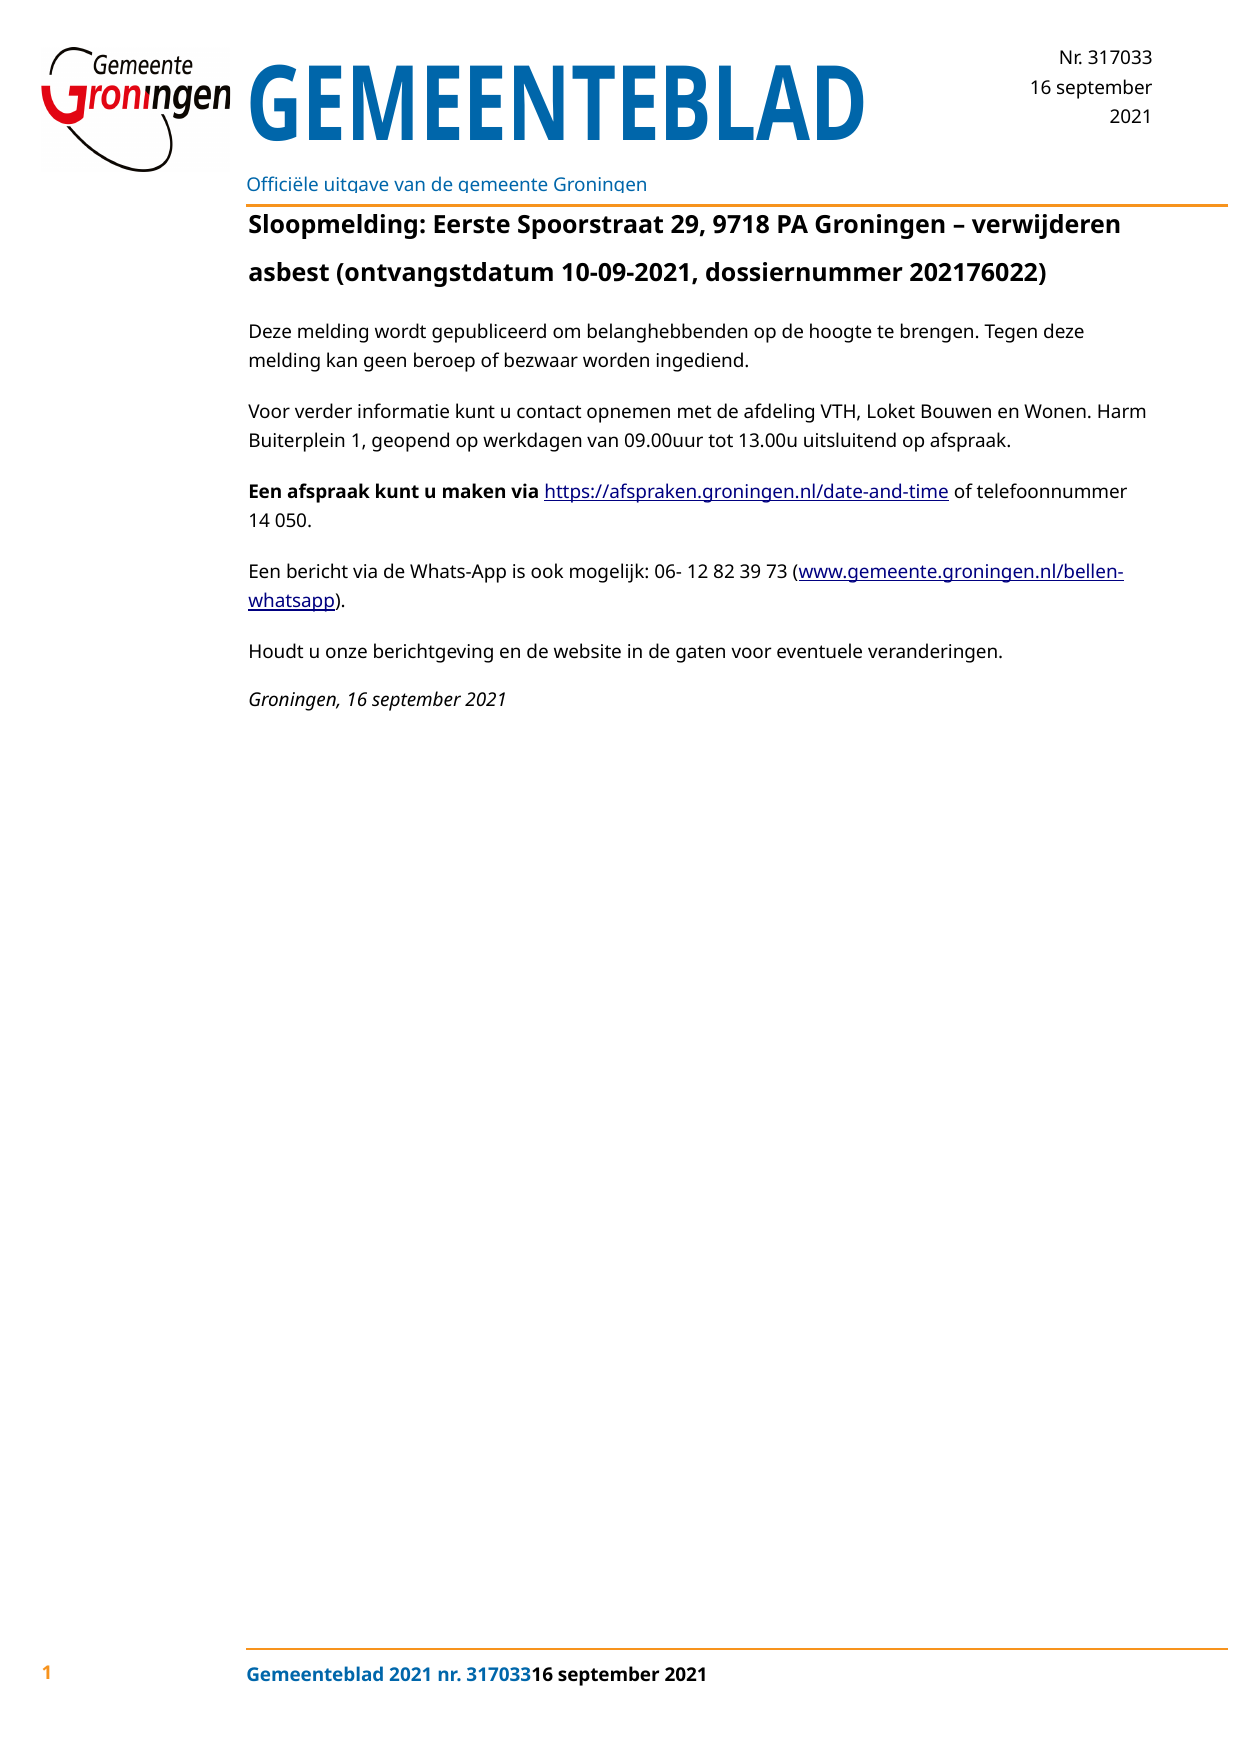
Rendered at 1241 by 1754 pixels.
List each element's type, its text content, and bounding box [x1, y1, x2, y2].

text Voor verder informatie kunt u contact opnemen met de afdeling VTH, Loket Bouwen en Wonen. Harm Buiterplein 1, geopend op werkdagen van 09.00uur tot 13.00u uitsluitend op afspraak. [248, 398, 1152, 453]
text Sloopmelding: Eerste Spoorstraat 29, 9718 PA Groningen – verwijderen asbest (ontvangstdatum 10-09-2021, dossiernummer 202176022) [248, 207, 1152, 288]
text Een afspraak kunt u maken via https://afspraken.groningen.nl/date-and-time of telefoonnummer 14 050. [248, 478, 1152, 533]
text Houdt u onze berichtgeving en de website in de gaten voor eventuele veranderingen. [248, 638, 1152, 664]
text Deze melding wordt gepubliceerd om belanghebbenden op de hoogte te brengen. Tegen deze melding kan geen beroep of bezwaar worden ingediend. [248, 318, 1152, 373]
picture [41, 47, 231, 172]
text Groningen, 16 september 2021 [248, 686, 1152, 711]
text Een bericht via de Whats-App is ook mogelijk: 06- 12 82 39 73 (www.gemeente.groningen.nl/bellen-whatsapp). [248, 558, 1152, 613]
